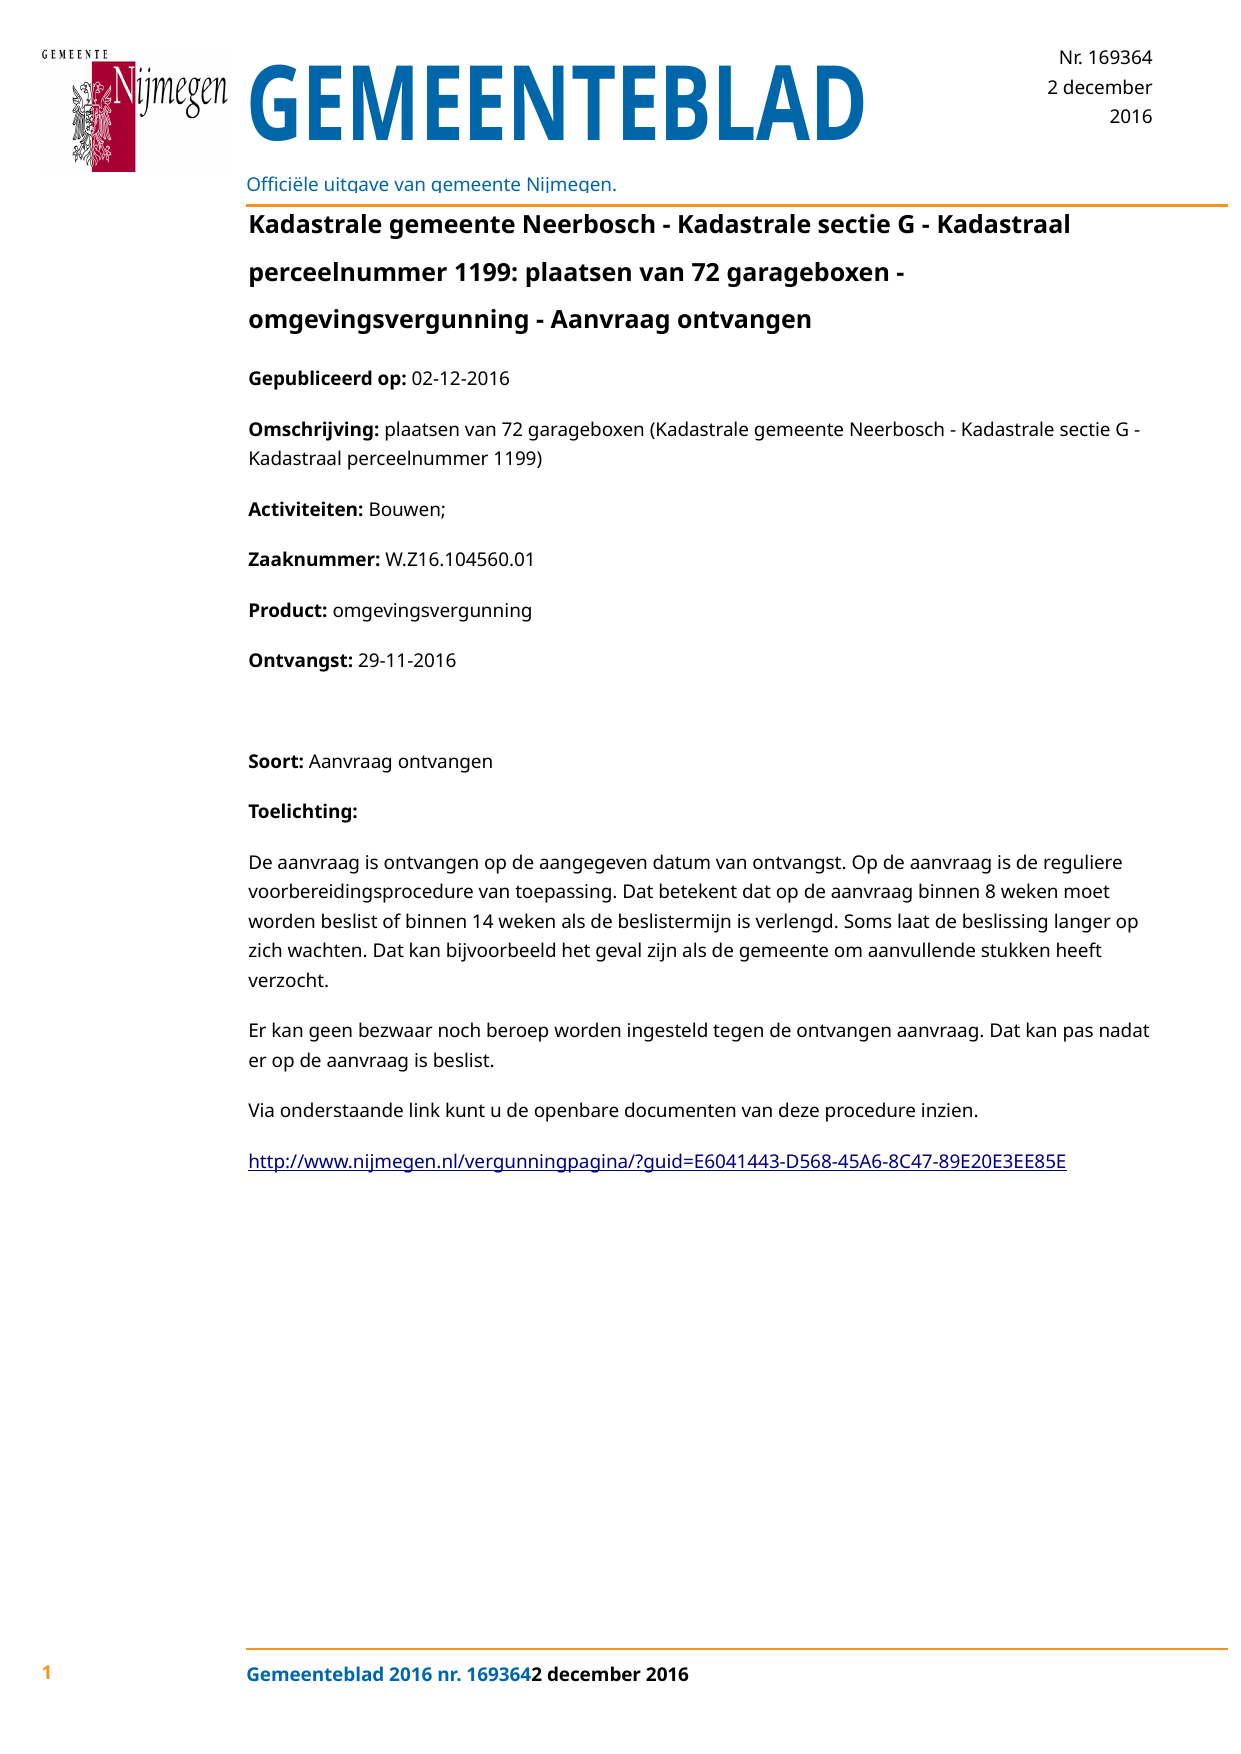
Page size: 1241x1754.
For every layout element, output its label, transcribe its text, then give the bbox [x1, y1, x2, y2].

text Product: omgevingsvergunning [248, 597, 1152, 622]
text Omschrijving: plaatsen van 72 garageboxen (Kadastrale gemeente Neerbosch - Kadastrale sectie G - Kadastraal perceelnummer 1199) [248, 416, 1152, 471]
text Er kan geen bezwaar noch beroep worden ingesteld tegen de ontvangen aanvraag. Dat kan pas nadat er op de aanvraag is beslist. [248, 1018, 1152, 1073]
text Via onderstaande link kunt u de openbare documenten van deze procedure inzien. [248, 1098, 1152, 1123]
text Toelichting: [248, 798, 1152, 824]
text Kadastrale gemeente Neerbosch - Kadastrale sectie G - Kadastraal perceelnummer 1199: plaatsen van 72 garageboxen - omgevingsvergunning - Aanvraag ontvangen [248, 207, 1152, 336]
text Zaaknummer: W.Z16.104560.01 [248, 546, 1152, 572]
text Activiteiten: Bouwen; [248, 496, 1152, 522]
text Soort: Aanvraag ontvangen [248, 748, 1152, 774]
picture [41, 47, 231, 172]
text http://www.nijmegen.nl/vergunningpagina/?guid=E6041443-D568-45A6-8C47-89E20E3EE85E [248, 1148, 1152, 1174]
text De aanvraag is ontvangen op de aangegeven datum van ontvangst. Op de aanvraag is de reguliere voorbereidingsprocedure van toepassing. Dat betekent dat op de aanvraag binnen 8 weken moet worden beslist of binnen 14 weken als de beslistermijn is verlengd. Soms laat de beslissing langer op zich wachten. Dat kan bijvoorbeeld het geval zijn als de gemeente om aanvullende stukken heeft verzocht. [248, 849, 1152, 993]
text Ontvangst: 29-11-2016 [248, 647, 1152, 673]
text Gepubliceerd op: 02-12-2016 [248, 366, 1152, 391]
